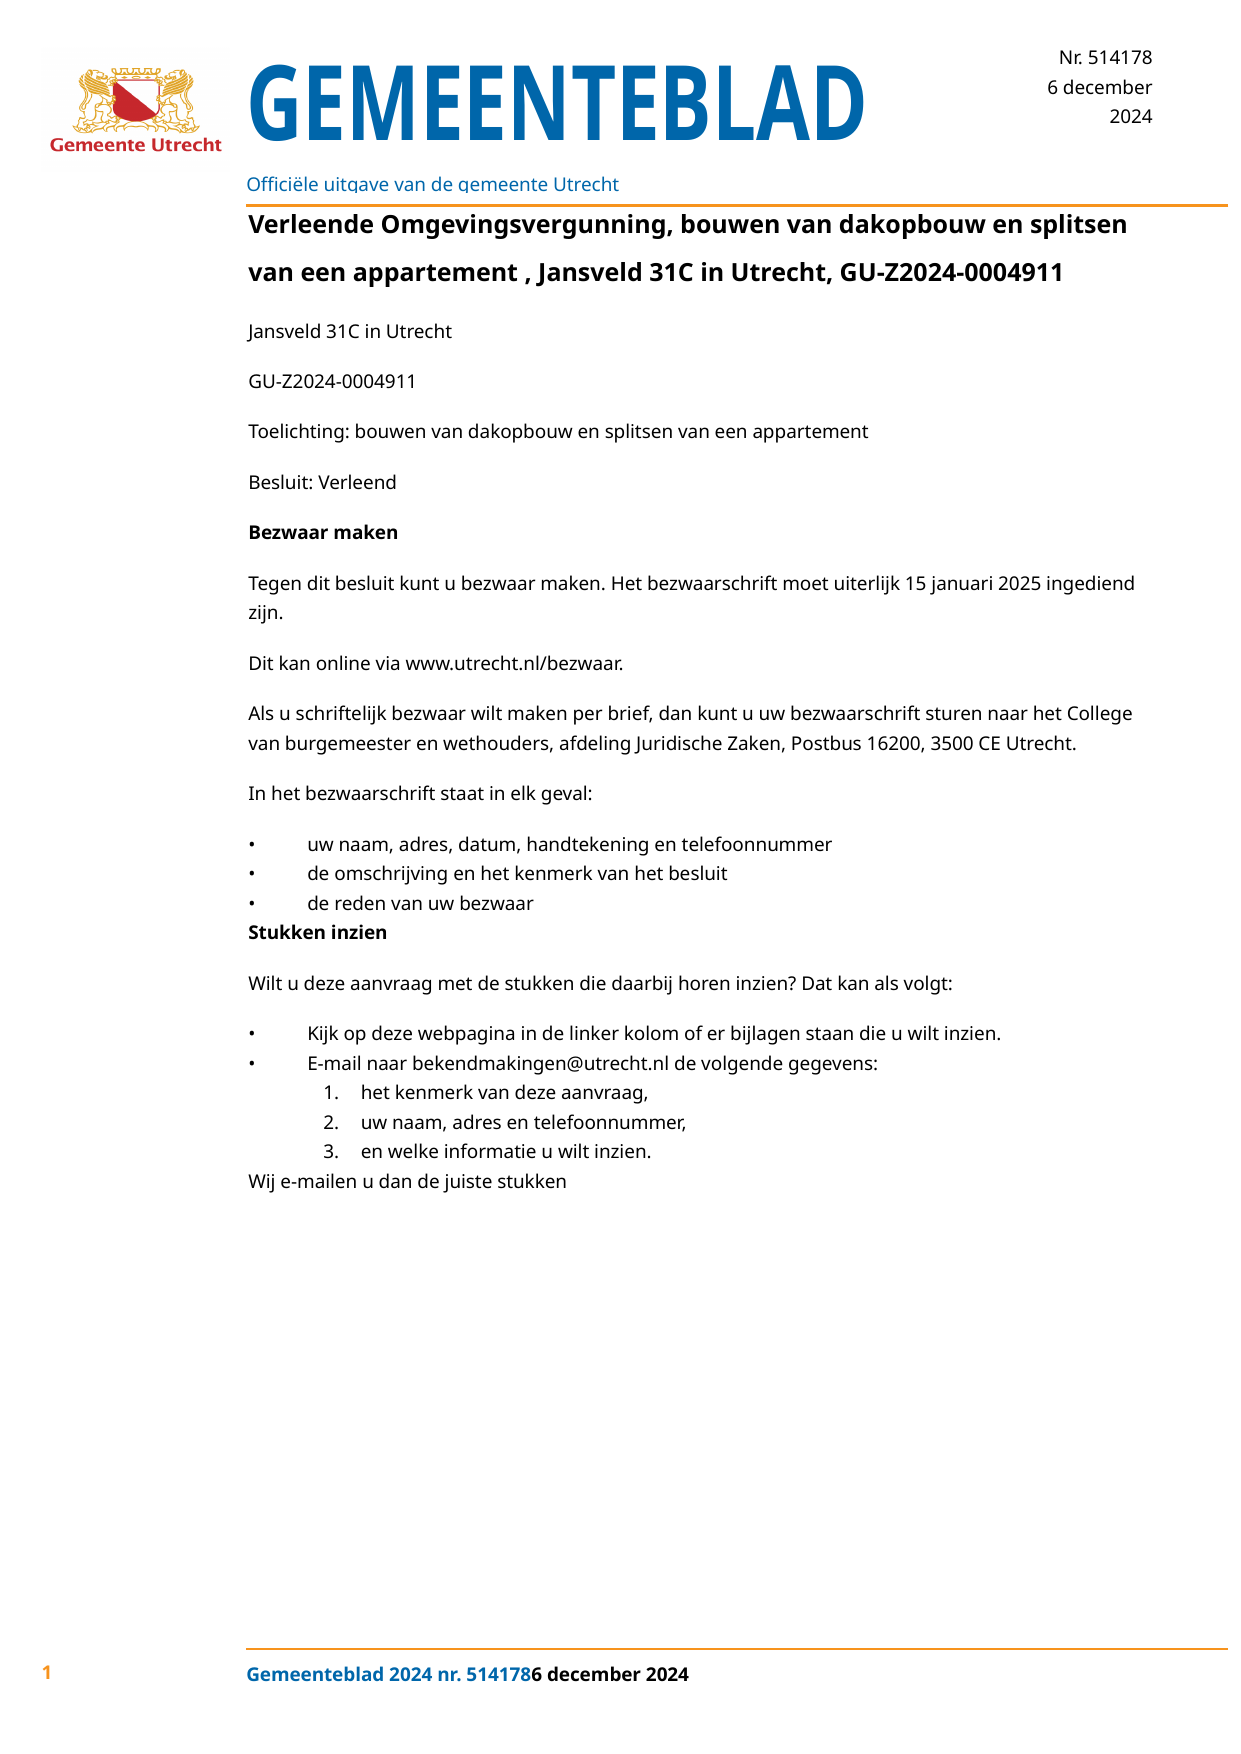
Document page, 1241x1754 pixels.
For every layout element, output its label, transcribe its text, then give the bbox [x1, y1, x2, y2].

list E-mail naar bekendmakingen@utrecht.nl de volgende gegevens: [248, 1050, 1152, 1076]
list het kenmerk van deze aanvraag, [323, 1079, 1152, 1105]
list uw naam, adres en telefoonnummer, [323, 1109, 1152, 1135]
text Als u schriftelijk bezwaar wilt maken per brief, dan kunt u uw bezwaarschrift sturen naar het College van burgemeester en wethouders, afdeling Juridische Zaken, Postbus 16200, 3500 CE Utrecht. [248, 700, 1152, 756]
list uw naam, adres, datum, handtekening en telefoonnummer [248, 831, 1152, 857]
list de omschrijving en het kenmerk van het besluit [248, 860, 1152, 886]
text Stukken inzien [248, 919, 1152, 945]
text Wij e-mailen u dan de juiste stukken [248, 1168, 1152, 1194]
text Wilt u deze aanvraag met de stukken die daarbij horen inzien? Dat kan als volgt: [248, 970, 1152, 996]
text Bezwaar maken [248, 519, 1152, 545]
text Jansveld 31C in Utrecht [248, 318, 1152, 344]
text Toelichting: bouwen van dakopbouw en splitsen van een appartement [248, 419, 1152, 444]
text Dit kan online via www.utrecht.nl/bezwaar. [248, 650, 1152, 676]
text GU-Z2024-0004911 [248, 368, 1152, 394]
text Verleende Omgevingsvergunning, bouwen van dakopbouw en splitsen van een appartement , Jansveld 31C in Utrecht, GU-Z2024-0004911 [248, 207, 1152, 288]
list de reden van uw bezwaar [248, 890, 1152, 916]
list en welke informatie u wilt inzien. [323, 1139, 1152, 1164]
picture [41, 47, 231, 172]
text Besluit: Verleend [248, 469, 1152, 495]
text Tegen dit besluit kunt u bezwaar maken. Het bezwaarschrift moet uiterlijk 15 januari 2025 ingediend zijn. [248, 570, 1152, 625]
text In het bezwaarschrift staat in elk geval: [248, 780, 1152, 806]
list Kijk op deze webpagina in de linker kolom of er bijlagen staan die u wilt inzien. [248, 1020, 1152, 1046]
